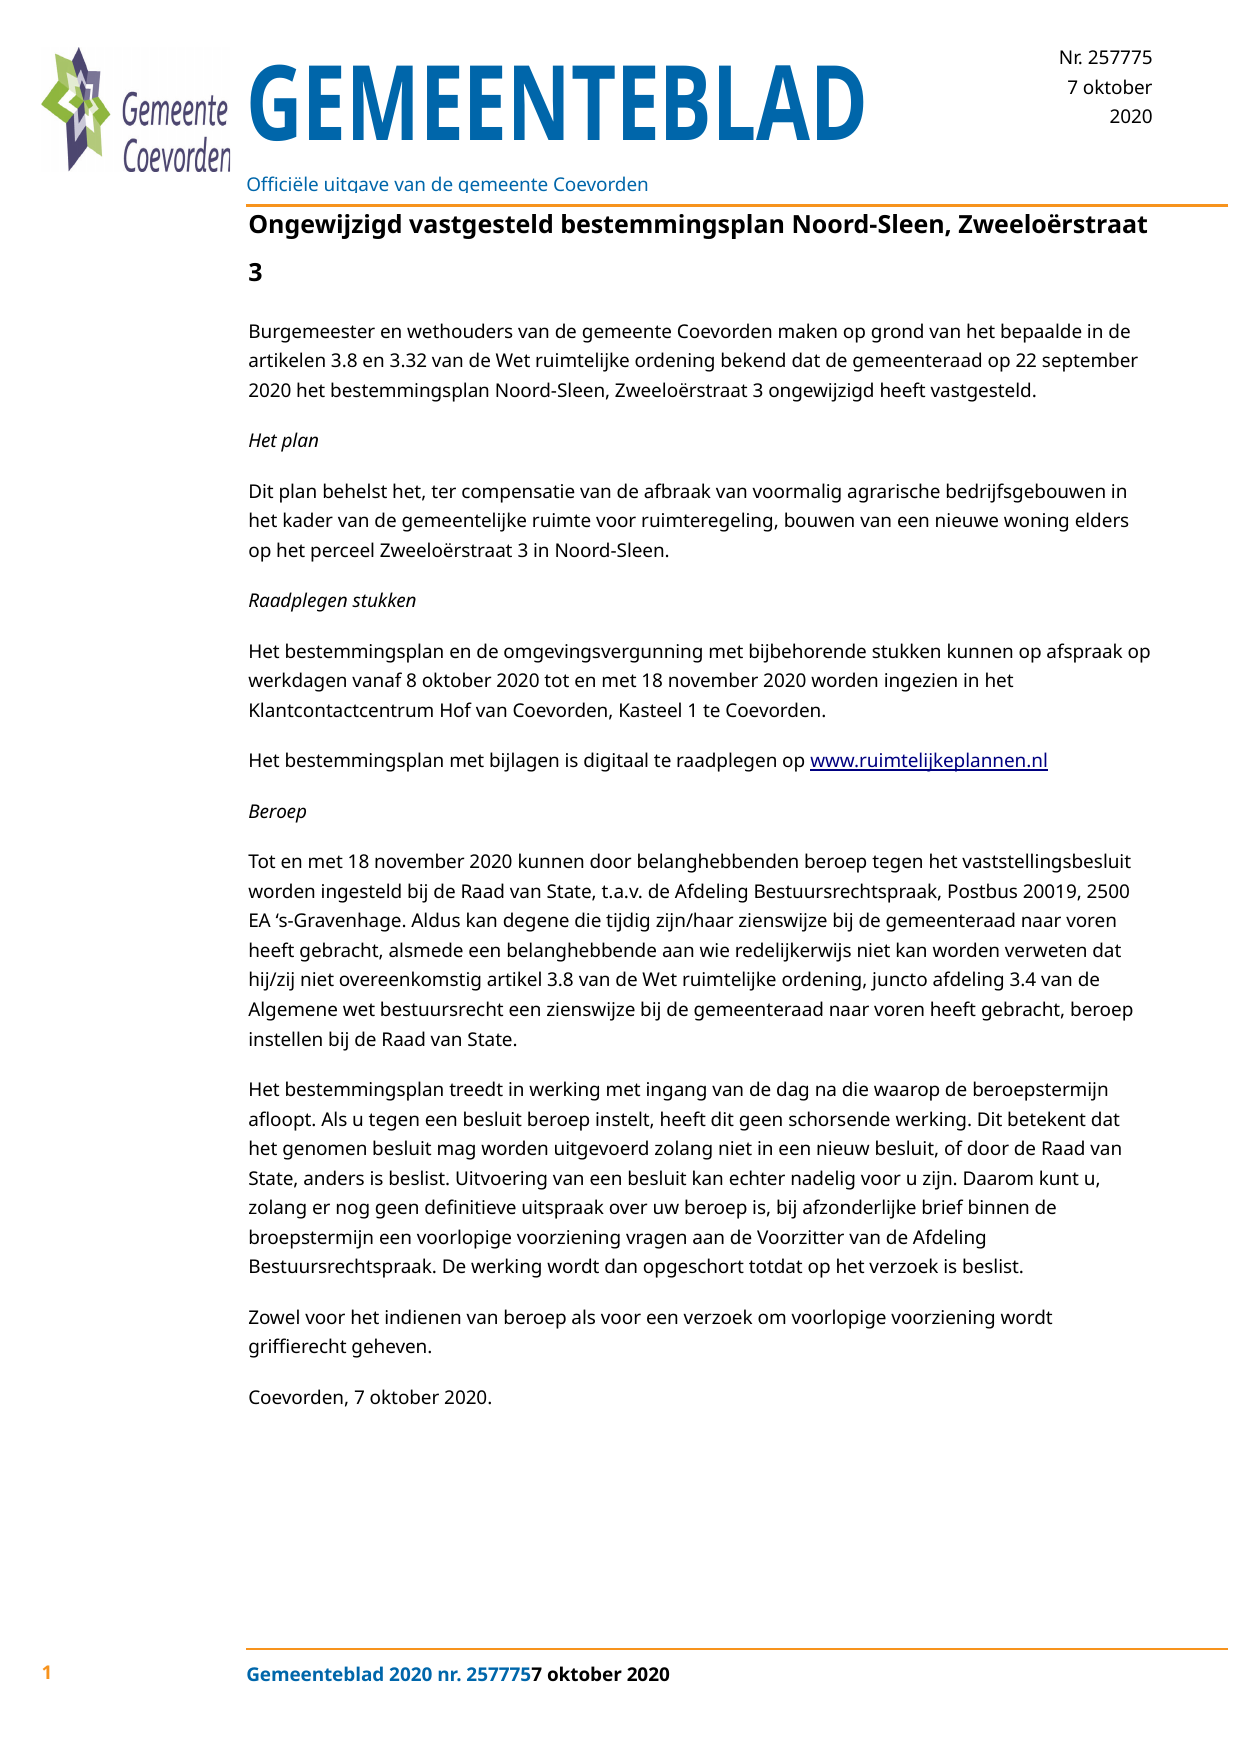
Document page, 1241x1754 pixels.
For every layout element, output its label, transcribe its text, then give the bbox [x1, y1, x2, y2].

text Dit plan behelst het, ter compensatie van de afbraak van voormalig agrarische bedrijfsgebouwen in het kader van de gemeentelijke ruimte voor ruimteregeling, bouwen van een nieuwe woning elders op het perceel Zweeloërstraat 3 in Noord-Sleen. [248, 478, 1152, 563]
text Het plan [248, 427, 1152, 453]
text Raadplegen stukken [248, 587, 1152, 613]
text Burgemeester en wethouders van de gemeente Coevorden maken op grond van het bepaalde in de artikelen 3.8 en 3.32 van de Wet ruimtelijke ordening bekend dat de gemeenteraad op 22 september 2020 het bestemmingsplan Noord-Sleen, Zweeloërstraat 3 ongewijzigd heeft vastgesteld. [248, 318, 1152, 403]
text Beroep [248, 798, 1152, 824]
text Het bestemmingsplan en de omgevingsvergunning met bijbehorende stukken kunnen op afspraak op werkdagen vanaf 8 oktober 2020 tot en met 18 november 2020 worden ingezien in het Klantcontactcentrum Hof van Coevorden, Kasteel 1 te Coevorden. [248, 638, 1152, 723]
text Coevorden, 7 oktober 2020. [248, 1384, 1152, 1410]
text Het bestemmingsplan treedt in werking met ingang van de dag na die waarop de beroepstermijn afloopt. Als u tegen een besluit beroep instelt, heeft dit geen schorsende werking. Dit betekent dat het genomen besluit mag worden uitgevoerd zolang niet in een nieuw besluit, of door de Raad van State, anders is beslist. Uitvoering van een besluit kan echter nadelig voor u zijn. Daarom kunt u, zolang er nog geen definitieve uitspraak over uw beroep is, bij afzonderlijke brief binnen de broepstermijn een voorlopige voorziening vragen aan de Voorzitter van de Afdeling Bestuursrechtspraak. De werking wordt dan opgeschort totdat op het verzoek is beslist. [248, 1076, 1152, 1279]
text Het bestemmingsplan met bijlagen is digitaal te raadplegen op www.ruimtelijkeplannen.nl [248, 747, 1152, 773]
text Zowel voor het indienen van beroep als voor een verzoek om voorlopige voorziening wordt griffierecht geheven. [248, 1304, 1152, 1359]
text Tot en met 18 november 2020 kunnen door belanghebbenden beroep tegen het vaststellingsbesluit worden ingesteld bij de Raad van State, t.a.v. de Afdeling Bestuursrechtspraak, Postbus 20019, 2500 EA ‘s-Gravenhage. Aldus kan degene die tijdig zijn/haar zienswijze bij de gemeenteraad naar voren heeft gebracht, alsmede een belanghebbende aan wie redelijkerwijs niet kan worden verweten dat hij/zij niet overeenkomstig artikel 3.8 van de Wet ruimtelijke ordening, juncto afdeling 3.4 van de Algemene wet bestuursrecht een zienswijze bij de gemeenteraad naar voren heeft gebracht, beroep instellen bij de Raad van State. [248, 848, 1152, 1052]
text Ongewijzigd vastgesteld bestemmingsplan Noord-Sleen, Zweeloërstraat 3 [248, 207, 1152, 288]
picture [41, 47, 231, 172]
